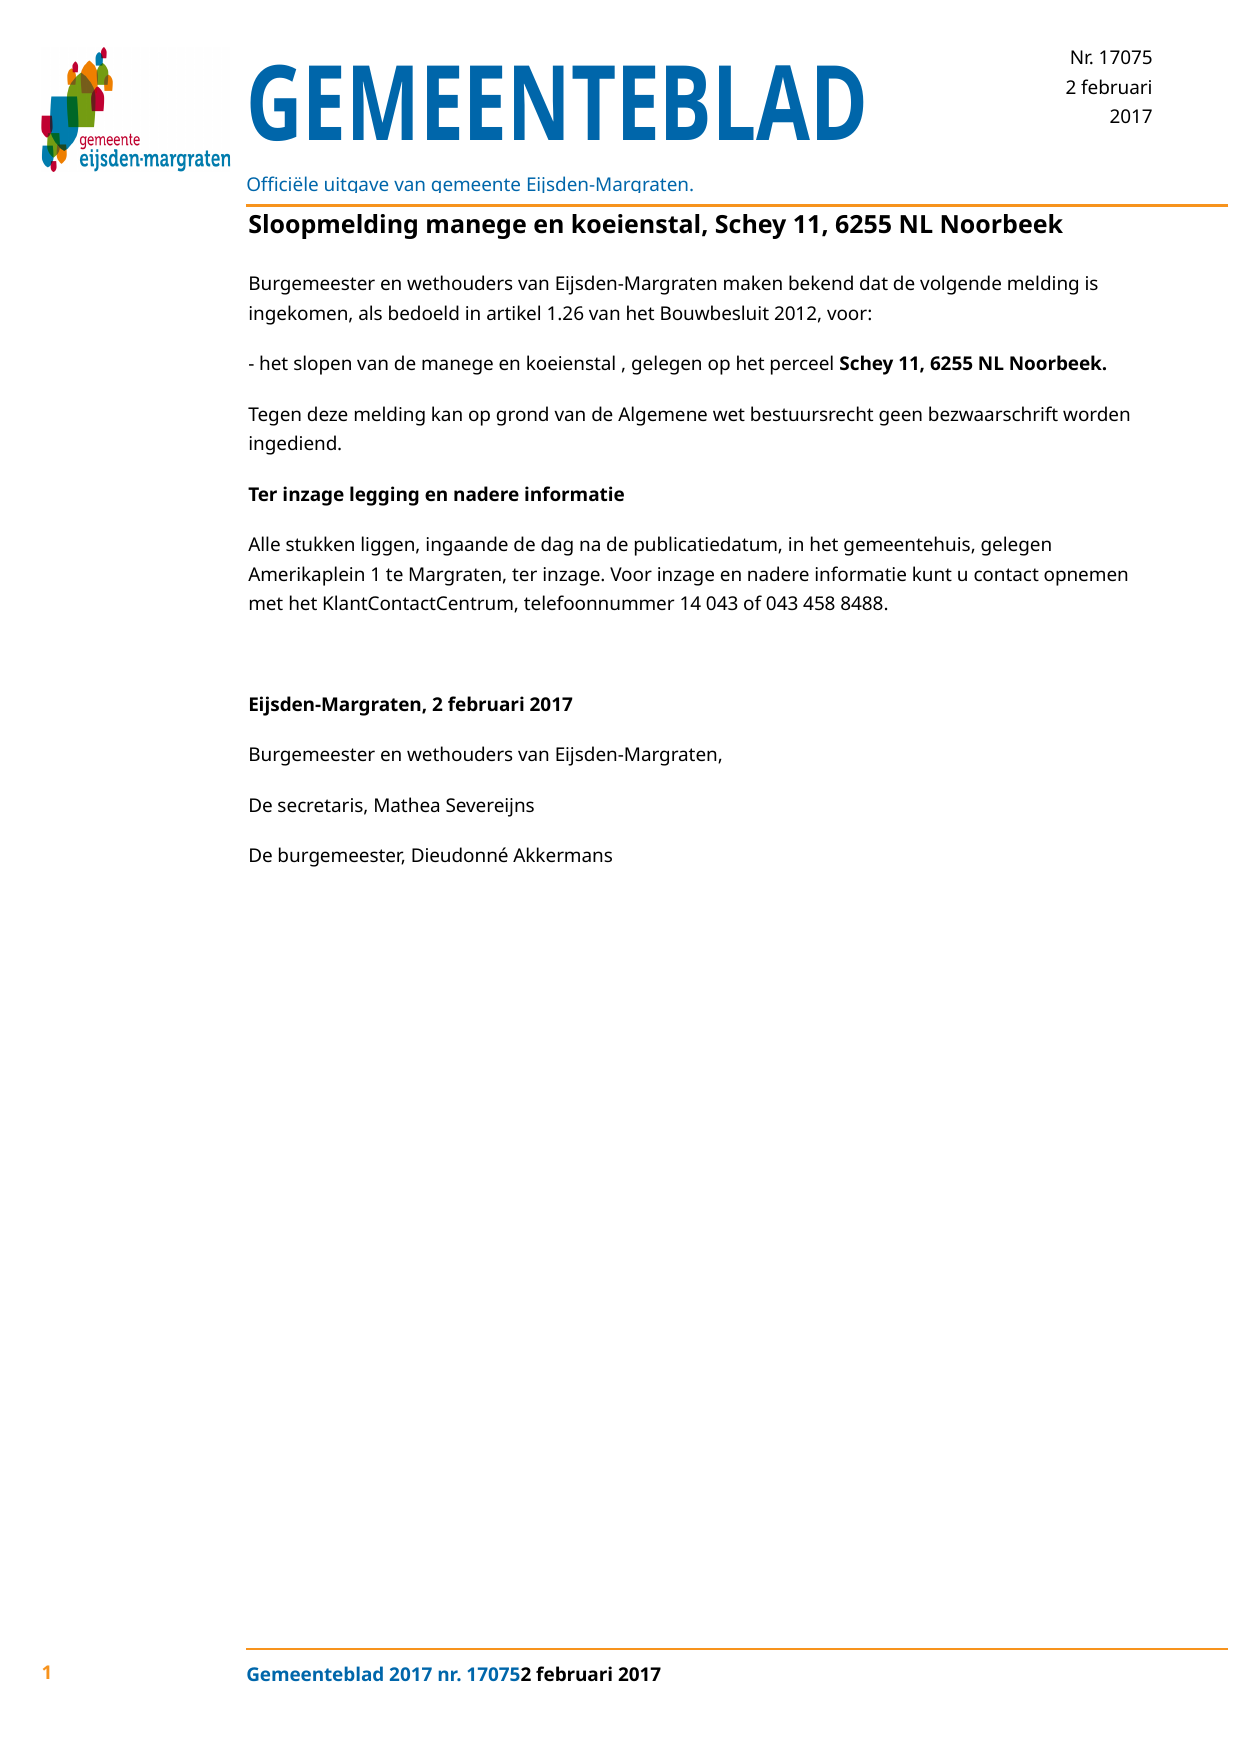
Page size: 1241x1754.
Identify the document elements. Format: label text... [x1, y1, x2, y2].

text Burgemeester en wethouders van Eijsden-Margraten maken bekend dat de volgende melding is ingekomen, als bedoeld in artikel 1.26 van het Bouwbesluit 2012, voor: [248, 270, 1152, 326]
text De secretaris, Mathea Severeijns [248, 792, 1152, 818]
text Burgemeester en wethouders van Eijsden-Margraten, [248, 742, 1152, 767]
text Ter inzage legging en nadere informatie [248, 481, 1152, 506]
text De burgemeester, Dieudonné Akkermans [248, 842, 1152, 868]
text Alle stukken liggen, ingaande de dag na de publicatiedatum, in het gemeentehuis, gelegen Amerikaplein 1 te Margraten, ter inzage. Voor inzage en nadere informatie kunt u contact opnemen met het KlantContactCentrum, telefoonnummer 14 043 of 043 458 8488. [248, 531, 1152, 616]
picture [41, 47, 231, 172]
text Tegen deze melding kan op grond van de Algemene wet bestuursrecht geen bezwaarschrift worden ingediend. [248, 401, 1152, 456]
text Eijsden-Margraten, 2 februari 2017 [248, 691, 1152, 717]
text Sloopmelding manege en koeienstal, Schey 11, 6255 NL Noorbeek [248, 207, 1152, 241]
text - het slopen van de manege en koeienstal , gelegen op het perceel Schey 11, 6255 NL Noorbeek. [248, 350, 1152, 376]
